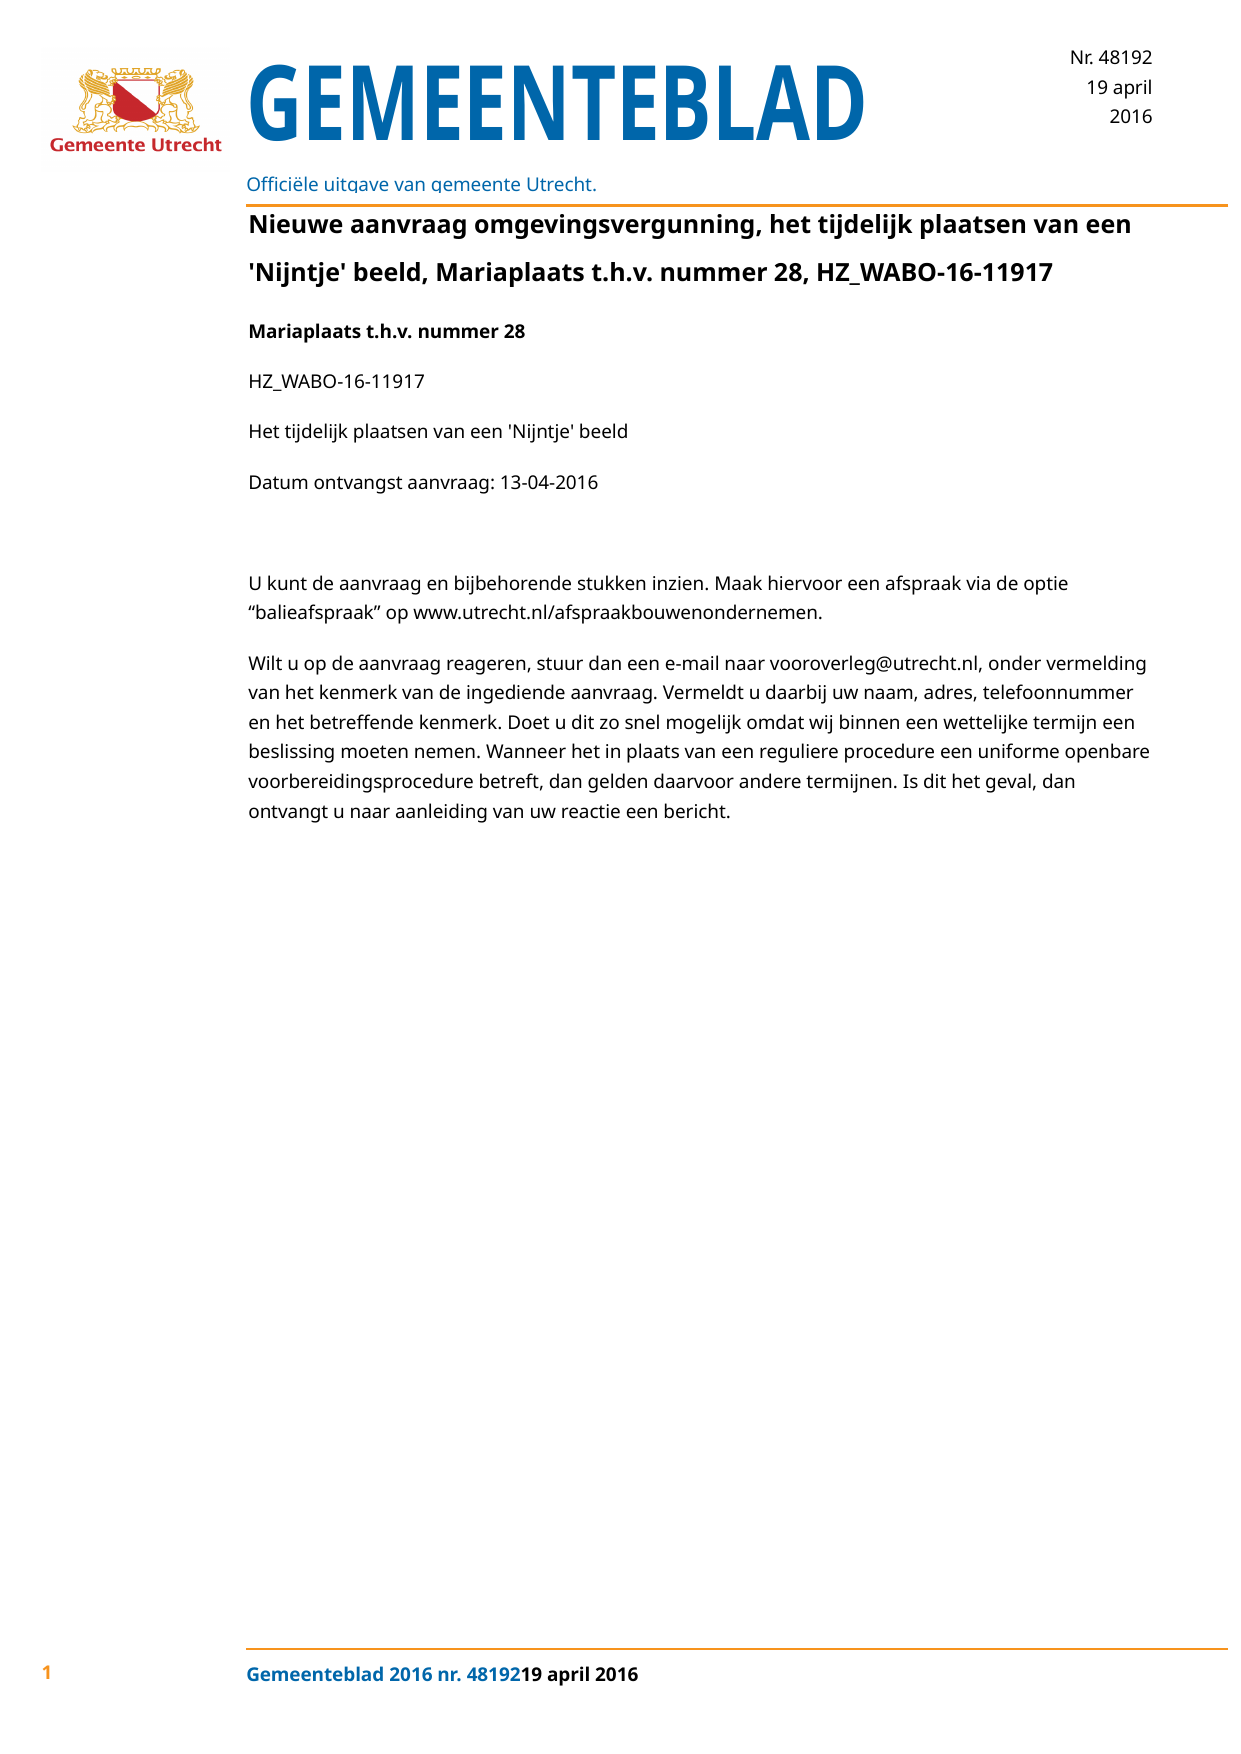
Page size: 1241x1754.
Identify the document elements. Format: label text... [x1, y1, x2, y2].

text U kunt de aanvraag en bijbehorende stukken inzien. Maak hiervoor een afspraak via de optie “balieafspraak” op www.utrecht.nl/afspraakbouwenondernemen. [248, 570, 1152, 625]
text HZ_WABO-16-11917 [248, 368, 1152, 394]
text Wilt u op de aanvraag reageren, stuur dan een e-mail naar vooroverleg@utrecht.nl, onder vermelding van het kenmerk van de ingediende aanvraag. Vermeldt u daarbij uw naam, adres, telefoonnummer en het betreffende kenmerk. Doet u dit zo snel mogelijk omdat wij binnen een wettelijke termijn een beslissing moeten nemen. Wanneer het in plaats van een reguliere procedure een uniforme openbare voorbereidingsprocedure betreft, dan gelden daarvoor andere termijnen. Is dit het geval, dan ontvangt u naar aanleiding van uw reactie een bericht. [248, 650, 1152, 824]
text Het tijdelijk plaatsen van een 'Nijntje' beeld [248, 419, 1152, 444]
text Mariaplaats t.h.v. nummer 28 [248, 318, 1152, 344]
text Datum ontvangst aanvraag: 13-04-2016 [248, 469, 1152, 495]
text Nieuwe aanvraag omgevingsvergunning, het tijdelijk plaatsen van een 'Nijntje' beeld, Mariaplaats t.h.v. nummer 28, HZ_WABO-16-11917 [248, 207, 1152, 288]
picture [41, 47, 231, 172]
